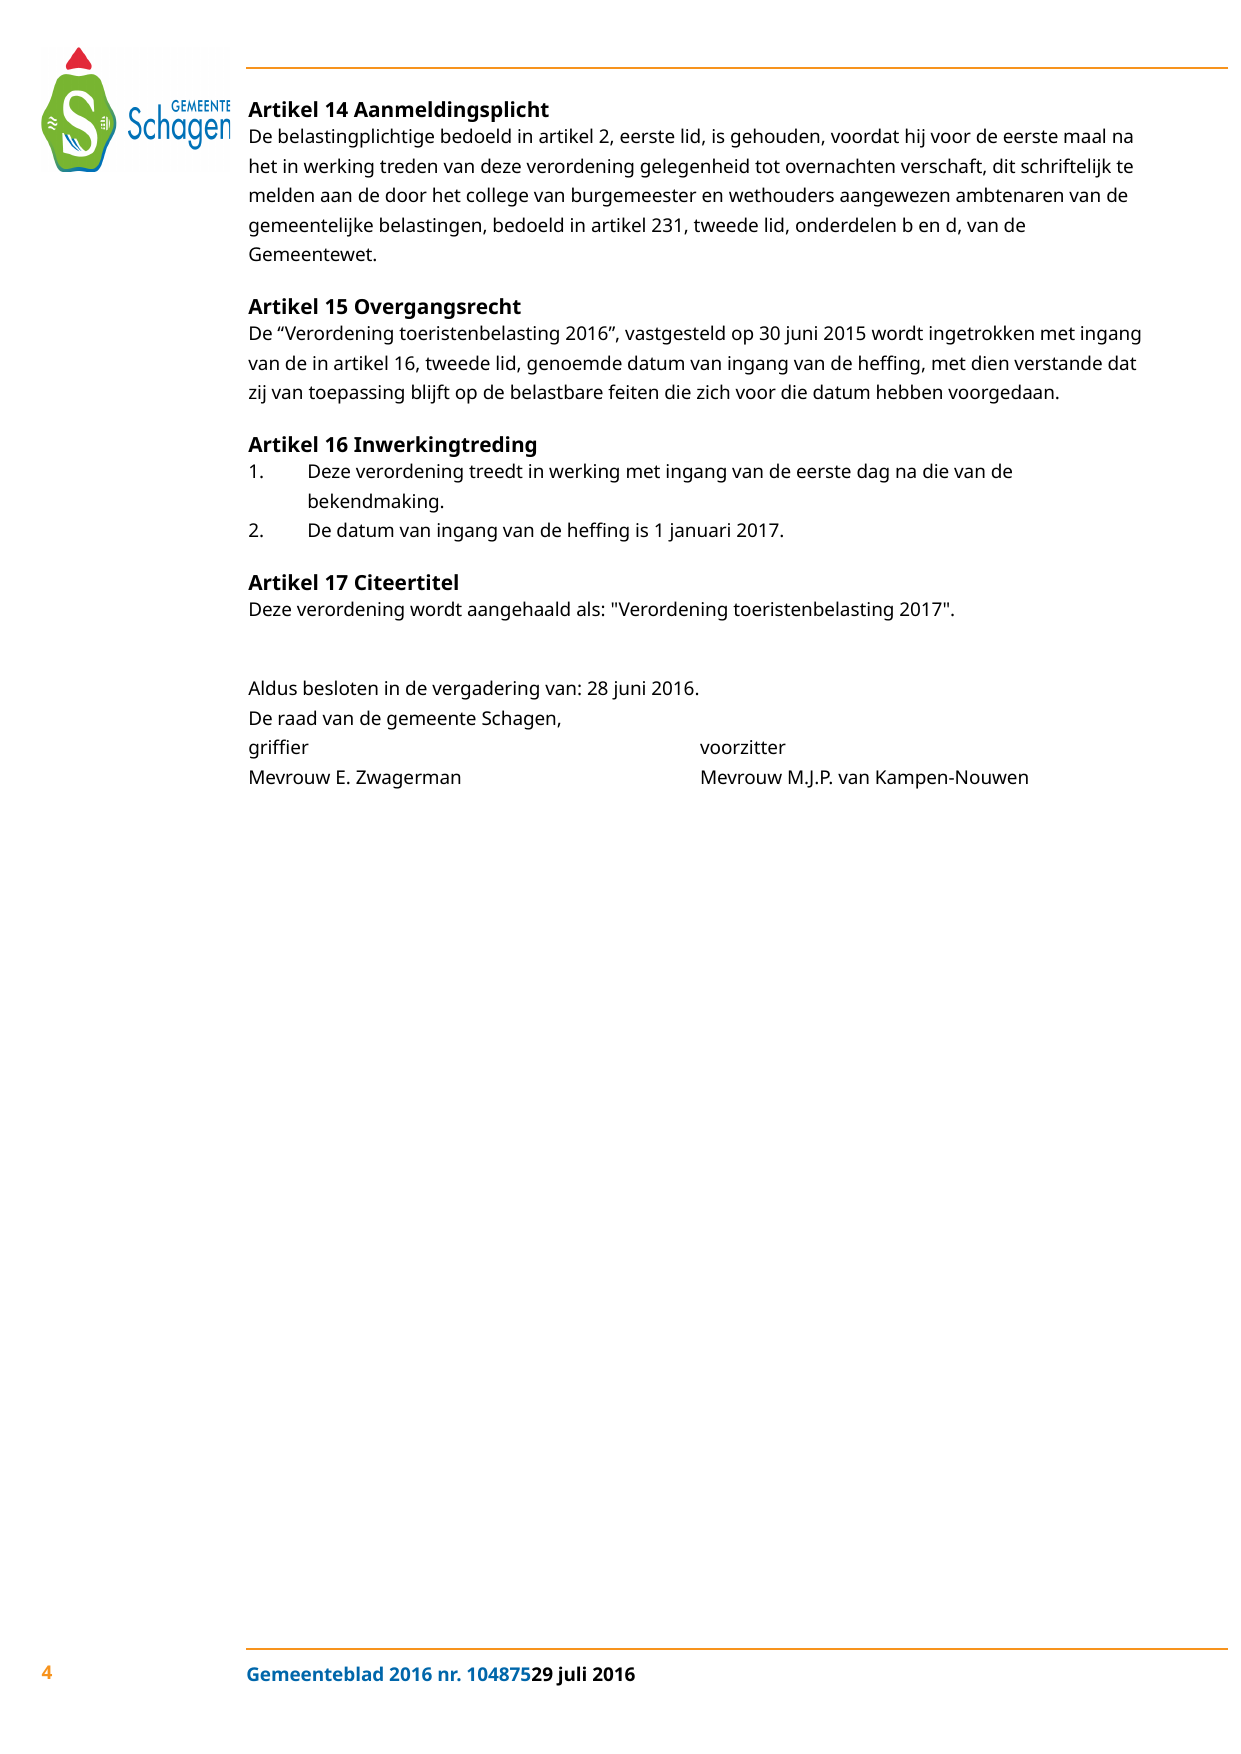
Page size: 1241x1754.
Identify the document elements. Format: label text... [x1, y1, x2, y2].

text Artikel 14 Aanmeldingsplicht [248, 95, 1152, 123]
text Artikel 17 Citeertitel [248, 568, 1152, 596]
text Deze verordening wordt aangehaald als: "Verordening toeristenbelasting 2017". [248, 596, 1152, 622]
text De raad van de gemeente Schagen, [248, 705, 1152, 731]
text Artikel 16 Inwerkingtreding [248, 430, 1152, 458]
list De datum van ingang van de heffing is 1 januari 2017. [248, 518, 1152, 543]
text Aldus besloten in de vergadering van: 28 juni 2016. [248, 675, 1152, 701]
text De belastingplichtige bedoeld in artikel 2, eerste lid, is gehouden, voordat hij voor de eerste maal na het in werking treden van deze verordening gelegenheid tot overnachten verschaft, dit schriftelijk te melden aan de door het college van burgemeester en wethouders aangewezen ambtenaren van de gemeentelijke belastingen, bedoeld in artikel 231, tweede lid, onderdelen b en d, van de Gemeentewet. [248, 123, 1152, 267]
picture [41, 47, 231, 172]
text Artikel 15 Overgangsrecht [248, 292, 1152, 320]
text De “Verordening toeristenbelasting 2016”, vastgesteld op 30 juni 2015 wordt ingetrokken met ingang van de in artikel 16, tweede lid, genoemde datum van ingang van de heffing, met dien verstande dat zij van toepassing blijft op de belastbare feiten die zich voor die datum hebben voorgedaan. [248, 320, 1152, 405]
list Deze verordening treedt in werking met ingang van de eerste dag na die van de bekendmaking. [248, 458, 1152, 514]
table_header griffier Mevrouw E. Zwagerman [248, 735, 700, 790]
table_header voorzitter Mevrouw M.J.P. van Kampen-Nouwen [700, 735, 1152, 790]
